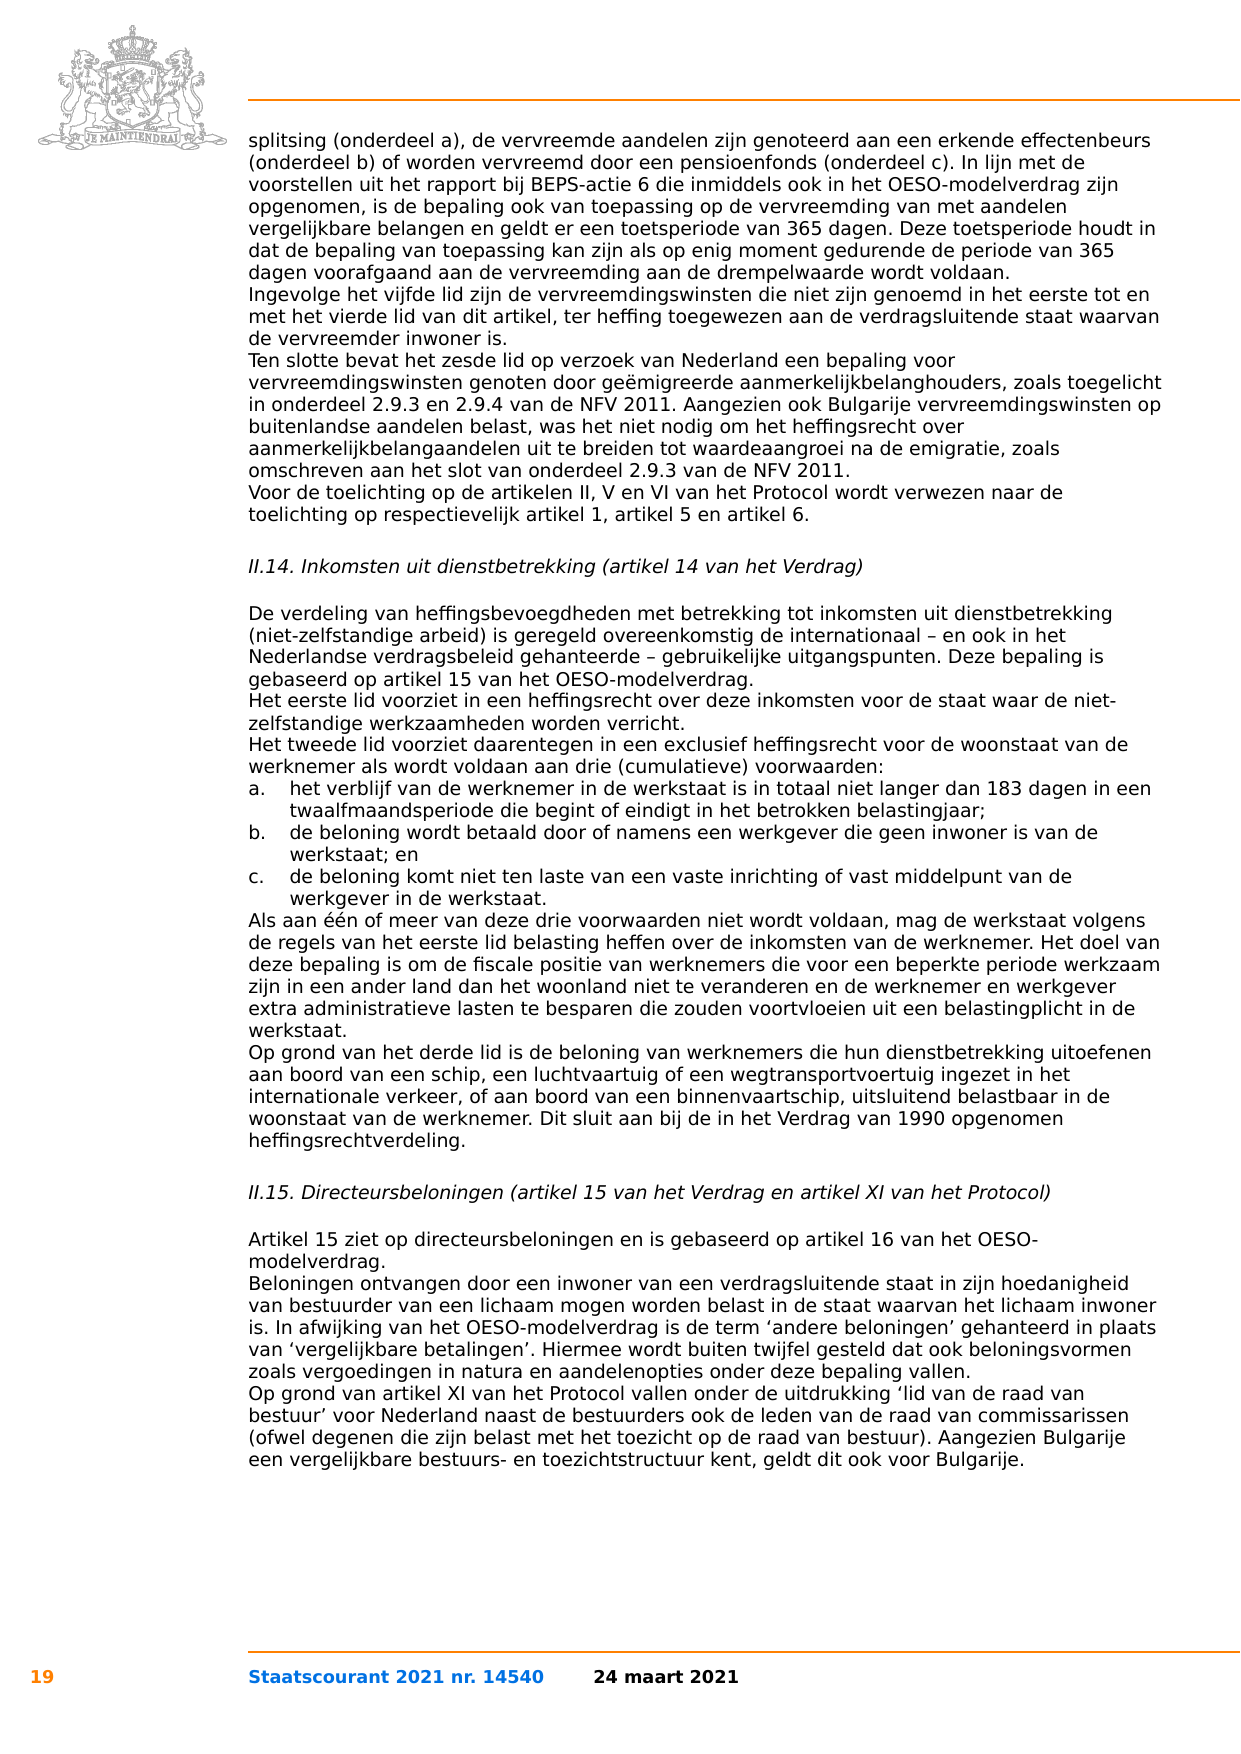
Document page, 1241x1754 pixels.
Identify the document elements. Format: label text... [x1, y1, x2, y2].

text Op grond van artikel XI van het Protocol vallen onder de uitdrukking ‘lid van de raad van bestuur’ voor Nederland naast de bestuurders ook de leden van de raad van commissarissen (ofwel degenen die zijn belast met het toezicht op de raad van bestuur). Aangezien Bulgarije een vergelijkbare bestuurs- en toezichtstructuur kent, geldt dit ook voor Bulgarije. [248, 1383, 1163, 1471]
picture [38, 25, 227, 150]
text Ten slotte bevat het zesde lid op verzoek van Nederland een bepaling voor vervreemdingswinsten genoten door geëmigreerde aanmerkelijkbelanghouders, zoals toegelicht in onderdeel 2.9.3 en 2.9.4 van de NFV 2011. Aangezien ook Bulgarije vervreemdingswinsten op buitenlandse aandelen belast, was het niet nodig om het heffingsrecht over aanmerkelijkbelangaandelen uit te breiden tot waardeaangroei na de emigratie, zoals omschreven aan het slot van onderdeel 2.9.3 van de NFV 2011. [248, 350, 1163, 482]
text splitsing (onderdeel a), de vervreemde aandelen zijn genoteerd aan een erkende effectenbeurs (onderdeel b) of worden vervreemd door een pensioenfonds (onderdeel c). In lijn met de voorstellen uit het rapport bij BEPS-actie 6 die inmiddels ook in het OESO-modelverdrag zijn opgenomen, is de bepaling ook van toepassing op de vervreemding van met aandelen vergelijkbare belangen en geldt er een toetsperiode van 365 dagen. Deze toetsperiode houdt in dat de bepaling van toepassing kan zijn als op enig moment gedurende de periode van 365 dagen voorafgaand aan de vervreemding aan de drempelwaarde wordt voldaan. [248, 130, 1163, 284]
text a. het verblijf van de werknemer in de werkstaat is in totaal niet langer dan 183 dagen in een twaalfmaandsperiode die begint of eindigt in het betrokken belastingjaar; [248, 778, 1163, 822]
text Artikel 15 ziet op directeursbeloningen en is gebaseerd op artikel 16 van het OESO-modelverdrag. [248, 1229, 1163, 1273]
text Voor de toelichting op de artikelen II, V en VI van het Protocol wordt verwezen naar de toelichting op respectievelijk artikel 1, artikel 5 en artikel 6. [248, 482, 1163, 526]
subtitle II.15. Directeursbeloningen (artikel 15 van het Verdrag en artikel XI van het Protocol) [248, 1182, 1163, 1204]
text Als aan één of meer van deze drie voorwaarden niet wordt voldaan, mag de werkstaat volgens de regels van het eerste lid belasting heffen over de inkomsten van de werknemer. Het doel van deze bepaling is om de fiscale positie van werknemers die voor een beperkte periode werkzaam zijn in een ander land dan het woonland niet te veranderen en de werknemer en werkgever extra administratieve lasten te besparen die zouden voortvloeien uit een belastingplicht in de werkstaat. [248, 910, 1163, 1042]
text Het eerste lid voorziet in een heffingsrecht over deze inkomsten voor de staat waar de niet-zelfstandige werkzaamheden worden verricht. [248, 690, 1163, 734]
text De verdeling van heffingsbevoegdheden met betrekking tot inkomsten uit dienstbetrekking (niet-zelfstandige arbeid) is geregeld overeenkomstig de internationaal – en ook in het Nederlandse verdragsbeleid gehanteerde – gebruikelijke uitgangspunten. Deze bepaling is gebaseerd op artikel 15 van het OESO-modelverdrag. [248, 602, 1163, 690]
text Het tweede lid voorziet daarentegen in een exclusief heffingsrecht voor de woonstaat van de werknemer als wordt voldaan aan drie (cumulatieve) voorwaarden: [248, 734, 1163, 778]
text Beloningen ontvangen door een inwoner van een verdragsluitende staat in zijn hoedanigheid van bestuurder van een lichaam mogen worden belast in de staat waarvan het lichaam inwoner is. In afwijking van het OESO-modelverdrag is de term ‘andere beloningen’ gehanteerd in plaats van ‘vergelijkbare betalingen’. Hiermee wordt buiten twijfel gesteld dat ook beloningsvormen zoals vergoedingen in natura en aandelenopties onder deze bepaling vallen. [248, 1273, 1163, 1383]
text Ingevolge het vijfde lid zijn de vervreemdingswinsten die niet zijn genoemd in het eerste tot en met het vierde lid van dit artikel, ter heffing toegewezen aan de verdragsluitende staat waarvan de vervreemder inwoner is. [248, 284, 1163, 350]
text Op grond van het derde lid is de beloning van werknemers die hun dienstbetrekking uitoefenen aan boord van een schip, een luchtvaartuig of een wegtransportvoertuig ingezet in het internationale verkeer, of aan boord van een binnenvaartschip, uitsluitend belastbaar in de woonstaat van de werknemer. Dit sluit aan bij de in het Verdrag van 1990 opgenomen heffingsrechtverdeling. [248, 1042, 1163, 1152]
subtitle II.14. Inkomsten uit dienstbetrekking (artikel 14 van het Verdrag) [248, 556, 1163, 577]
text c. de beloning komt niet ten laste van een vaste inrichting of vast middelpunt van de werkgever in de werkstaat. [248, 866, 1163, 910]
text b. de beloning wordt betaald door of namens een werkgever die geen inwoner is van de werkstaat; en [248, 822, 1163, 866]
